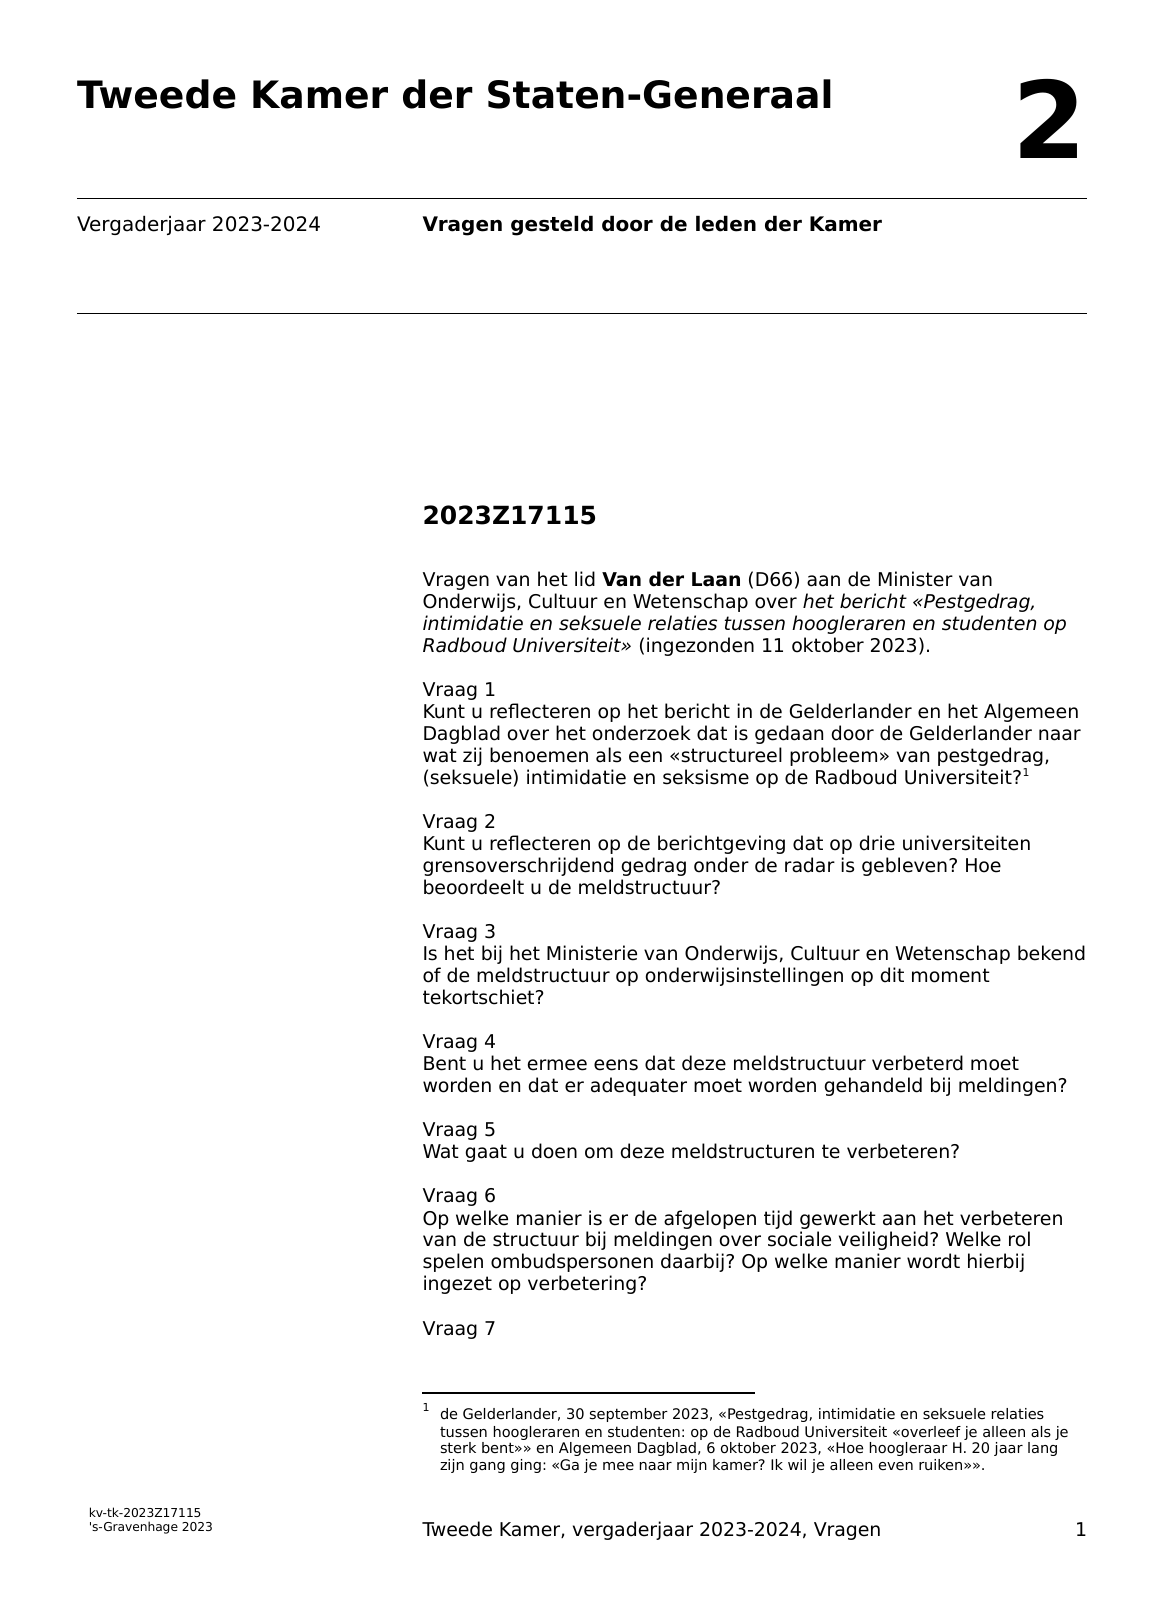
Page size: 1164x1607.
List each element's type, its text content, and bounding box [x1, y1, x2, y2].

table_cell Vragen gesteld door de leden der Kamer [422, 199, 1087, 313]
text de Gelderlander, 30 september 2023, «Pestgedrag, intimidatie en seksuele relaties tussen hoogleraren en studenten: op de Radboud Universiteit «overleef je alleen als je sterk bent»» en Algemeen Dagblad, 6 oktober 2023, «Hoe hoogleraar H. 20 jaar lang zijn gang ging: «Ga je mee naar mijn kamer? Ik wil je alleen even ruiken»». [422, 1402, 1087, 1474]
text Vraag 6 [422, 1185, 1087, 1207]
text Kunt u reflecteren op de berichtgeving dat op drie universiteiten grensoverschrijdend gedrag onder de radar is gebleven? Hoe beoordeelt u de meldstructuur? [422, 833, 1087, 899]
table_header Tweede Kamer der Staten-Generaal [77, 59, 886, 198]
table_header 2 [886, 59, 1087, 198]
text Kunt u reflecteren op het bericht in de Gelderlander en het Algemeen Dagblad over het onderzoek dat is gedaan door de Gelderlander naar wat zij benoemen als een «structureel probleem» van pestgedrag, (seksuele) intimidatie en seksisme op de Radboud Universiteit? [422, 701, 1087, 789]
text 2023Z17115 [422, 501, 1087, 531]
text Vraag 1 [422, 679, 1087, 701]
text Vraag 4 [422, 1031, 1087, 1053]
text Vraag 5 [422, 1119, 1087, 1141]
text Vragen van het lid Van der Laan (D66) aan de Minister van Onderwijs, Cultuur en Wetenschap over het bericht «Pestgedrag, intimidatie en seksuele relaties tussen hoogleraren en studenten op Radboud Universiteit» (ingezonden 11 oktober 2023). [422, 569, 1087, 657]
text Vraag 2 [422, 811, 1087, 833]
text Bent u het ermee eens dat deze meldstructuur verbeterd moet worden en dat er adequater moet worden gehandeld bij meldingen? [422, 1053, 1087, 1097]
table_cell Vergaderjaar 2023-2024 [77, 199, 422, 313]
text Op welke manier is er de afgelopen tijd gewerkt aan het verbeteren van de structuur bij meldingen over sociale veiligheid? Welke rol spelen ombudspersonen daarbij? Op welke manier wordt hierbij ingezet op verbetering? [422, 1207, 1087, 1295]
text Wat gaat u doen om deze meldstructuren te verbeteren? [422, 1141, 1087, 1163]
text Vraag 7 [422, 1317, 1087, 1339]
text 's-Gravenhage 2023 [88, 1520, 323, 1534]
text Vraag 3 [422, 921, 1087, 943]
text Is het bij het Ministerie van Onderwijs, Cultuur en Wetenschap bekend of de meldstructuur op onderwijsinstellingen op dit moment tekortschiet? [422, 943, 1087, 1009]
text kv-tk-2023Z17115 [88, 1506, 323, 1520]
